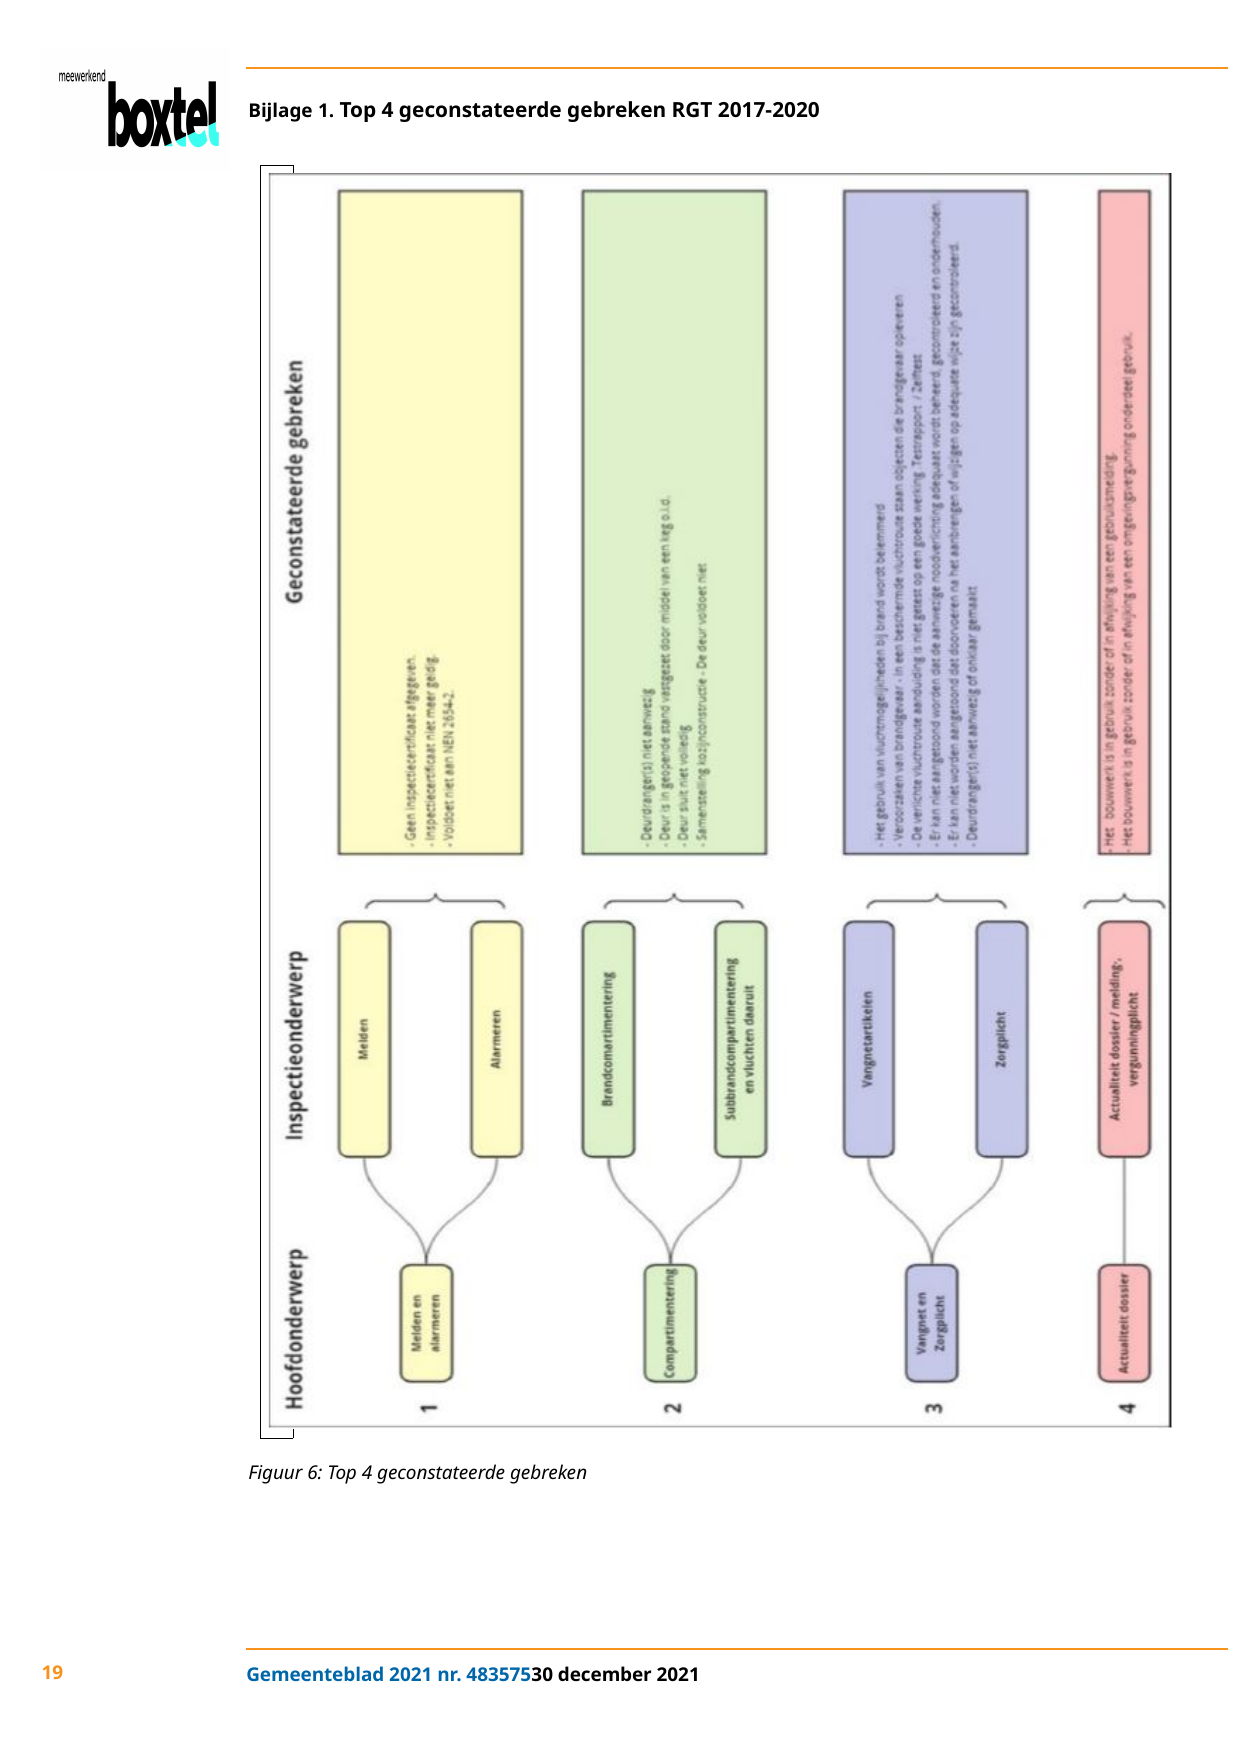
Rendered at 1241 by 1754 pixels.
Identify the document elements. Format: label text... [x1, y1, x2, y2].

text Figuur 6: Top 4 geconstateerde gebreken [248, 1459, 1152, 1485]
picture [268, 173, 1173, 1429]
picture [41, 47, 231, 172]
text Bijlage 1. Top 4 geconstateerde gebreken RGT 2017-2020 [248, 95, 1152, 123]
